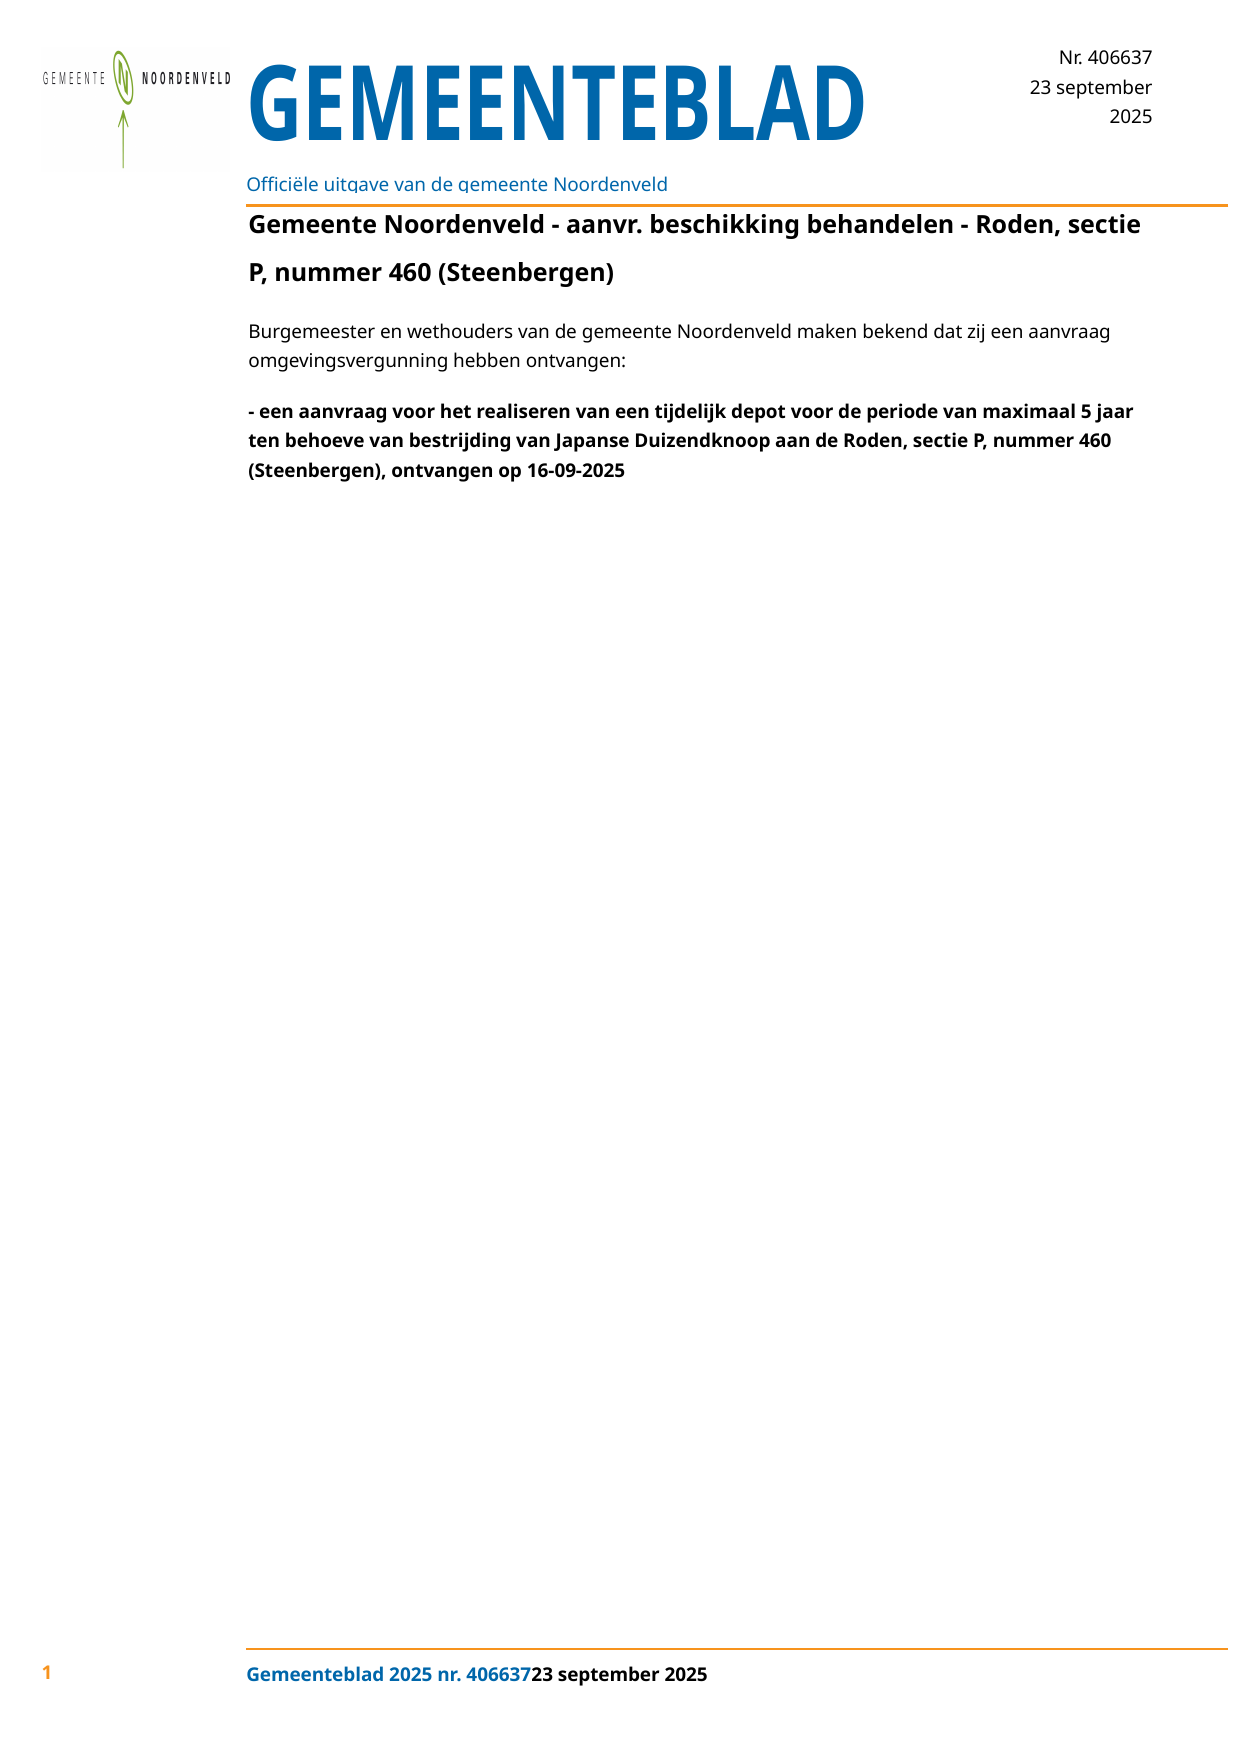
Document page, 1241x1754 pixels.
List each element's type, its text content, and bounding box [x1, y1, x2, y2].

text Burgemeester en wethouders van de gemeente Noordenveld maken bekend dat zij een aanvraag omgevingsvergunning hebben ontvangen: [248, 318, 1152, 373]
text - een aanvraag voor het realiseren van een tijdelijk depot voor de periode van maximaal 5 jaar ten behoeve van bestrijding van Japanse Duizendknoop aan de Roden, sectie P, nummer 460 (Steenbergen), ontvangen op 16-09-2025 [248, 398, 1152, 483]
picture [41, 47, 231, 172]
text Gemeente Noordenveld - aanvr. beschikking behandelen - Roden, sectie P, nummer 460 (Steenbergen) [248, 207, 1152, 288]
